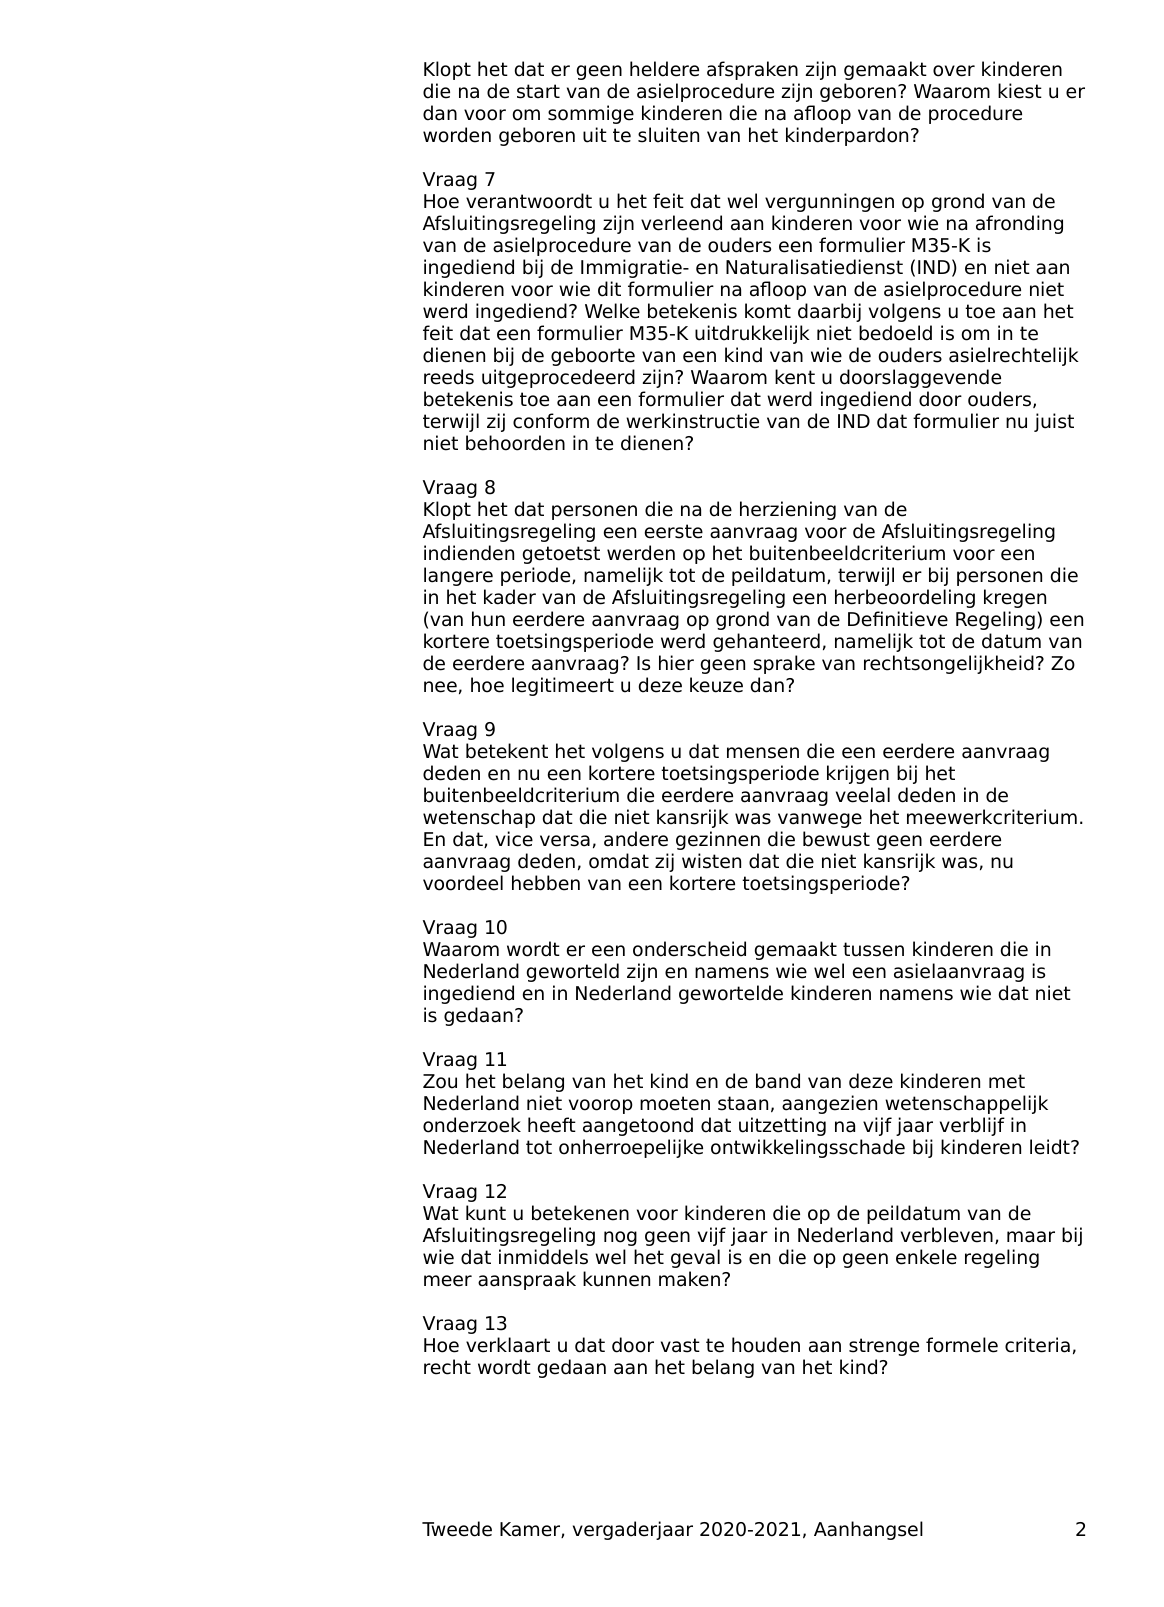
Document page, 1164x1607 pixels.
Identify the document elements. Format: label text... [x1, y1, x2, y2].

text Klopt het dat personen die na de herziening van de Afsluitingsregeling een eerste aanvraag voor de Afsluitingsregeling indienden getoetst werden op het buitenbeeldcriterium voor een langere periode, namelijk tot de peildatum, terwijl er bij personen die in het kader van de Afsluitingsregeling een herbeoordeling kregen (van hun eerdere aanvraag op grond van de Definitieve Regeling) een kortere toetsingsperiode werd gehanteerd, namelijk tot de datum van de eerdere aanvraag? Is hier geen sprake van rechtsongelijkheid? Zo nee, hoe legitimeert u deze keuze dan? [422, 499, 1087, 697]
text Vraag 8 [422, 477, 1087, 499]
text Vraag 7 [422, 169, 1087, 191]
text Hoe verantwoordt u het feit dat wel vergunningen op grond van de Afsluitingsregeling zijn verleend aan kinderen voor wie na afronding van de asielprocedure van de ouders een formulier M35-K is ingediend bij de Immigratie- en Naturalisatiedienst (IND) en niet aan kinderen voor wie dit formulier na afloop van de asielprocedure niet werd ingediend? Welke betekenis komt daarbij volgens u toe aan het feit dat een formulier M35-K uitdrukkelijk niet bedoeld is om in te dienen bij de geboorte van een kind van wie de ouders asielrechtelijk reeds uitgeprocedeerd zijn? Waarom kent u doorslaggevende betekenis toe aan een formulier dat werd ingediend door ouders, terwijl zij conform de werkinstructie van de IND dat formulier nu juist niet behoorden in te dienen? [422, 191, 1087, 455]
text Klopt het dat er geen heldere afspraken zijn gemaakt over kinderen die na de start van de asielprocedure zijn geboren? Waarom kiest u er dan voor om sommige kinderen die na afloop van de procedure worden geboren uit te sluiten van het kinderpardon? [422, 59, 1087, 147]
text Zou het belang van het kind en de band van deze kinderen met Nederland niet voorop moeten staan, aangezien wetenschappelijk onderzoek heeft aangetoond dat uitzetting na vijf jaar verblijf in Nederland tot onherroepelijke ontwikkelingsschade bij kinderen leidt? [422, 1071, 1087, 1159]
text Wat kunt u betekenen voor kinderen die op de peildatum van de Afsluitingsregeling nog geen vijf jaar in Nederland verbleven, maar bij wie dat inmiddels wel het geval is en die op geen enkele regeling meer aanspraak kunnen maken? [422, 1203, 1087, 1291]
text Vraag 11 [422, 1049, 1087, 1071]
text Wat betekent het volgens u dat mensen die een eerdere aanvraag deden en nu een kortere toetsingsperiode krijgen bij het buitenbeeldcriterium die eerdere aanvraag veelal deden in de wetenschap dat die niet kansrijk was vanwege het meewerkcriterium. En dat, vice versa, andere gezinnen die bewust geen eerdere aanvraag deden, omdat zij wisten dat die niet kansrijk was, nu voordeel hebben van een kortere toetsingsperiode? [422, 741, 1087, 895]
text Vraag 12 [422, 1181, 1087, 1203]
text Waarom wordt er een onderscheid gemaakt tussen kinderen die in Nederland geworteld zijn en namens wie wel een asielaanvraag is ingediend en in Nederland gewortelde kinderen namens wie dat niet is gedaan? [422, 939, 1087, 1027]
text Vraag 9 [422, 719, 1087, 741]
text Hoe verklaart u dat door vast te houden aan strenge formele criteria, recht wordt gedaan aan het belang van het kind? [422, 1335, 1087, 1379]
text Vraag 13 [422, 1313, 1087, 1335]
text Vraag 10 [422, 917, 1087, 939]
